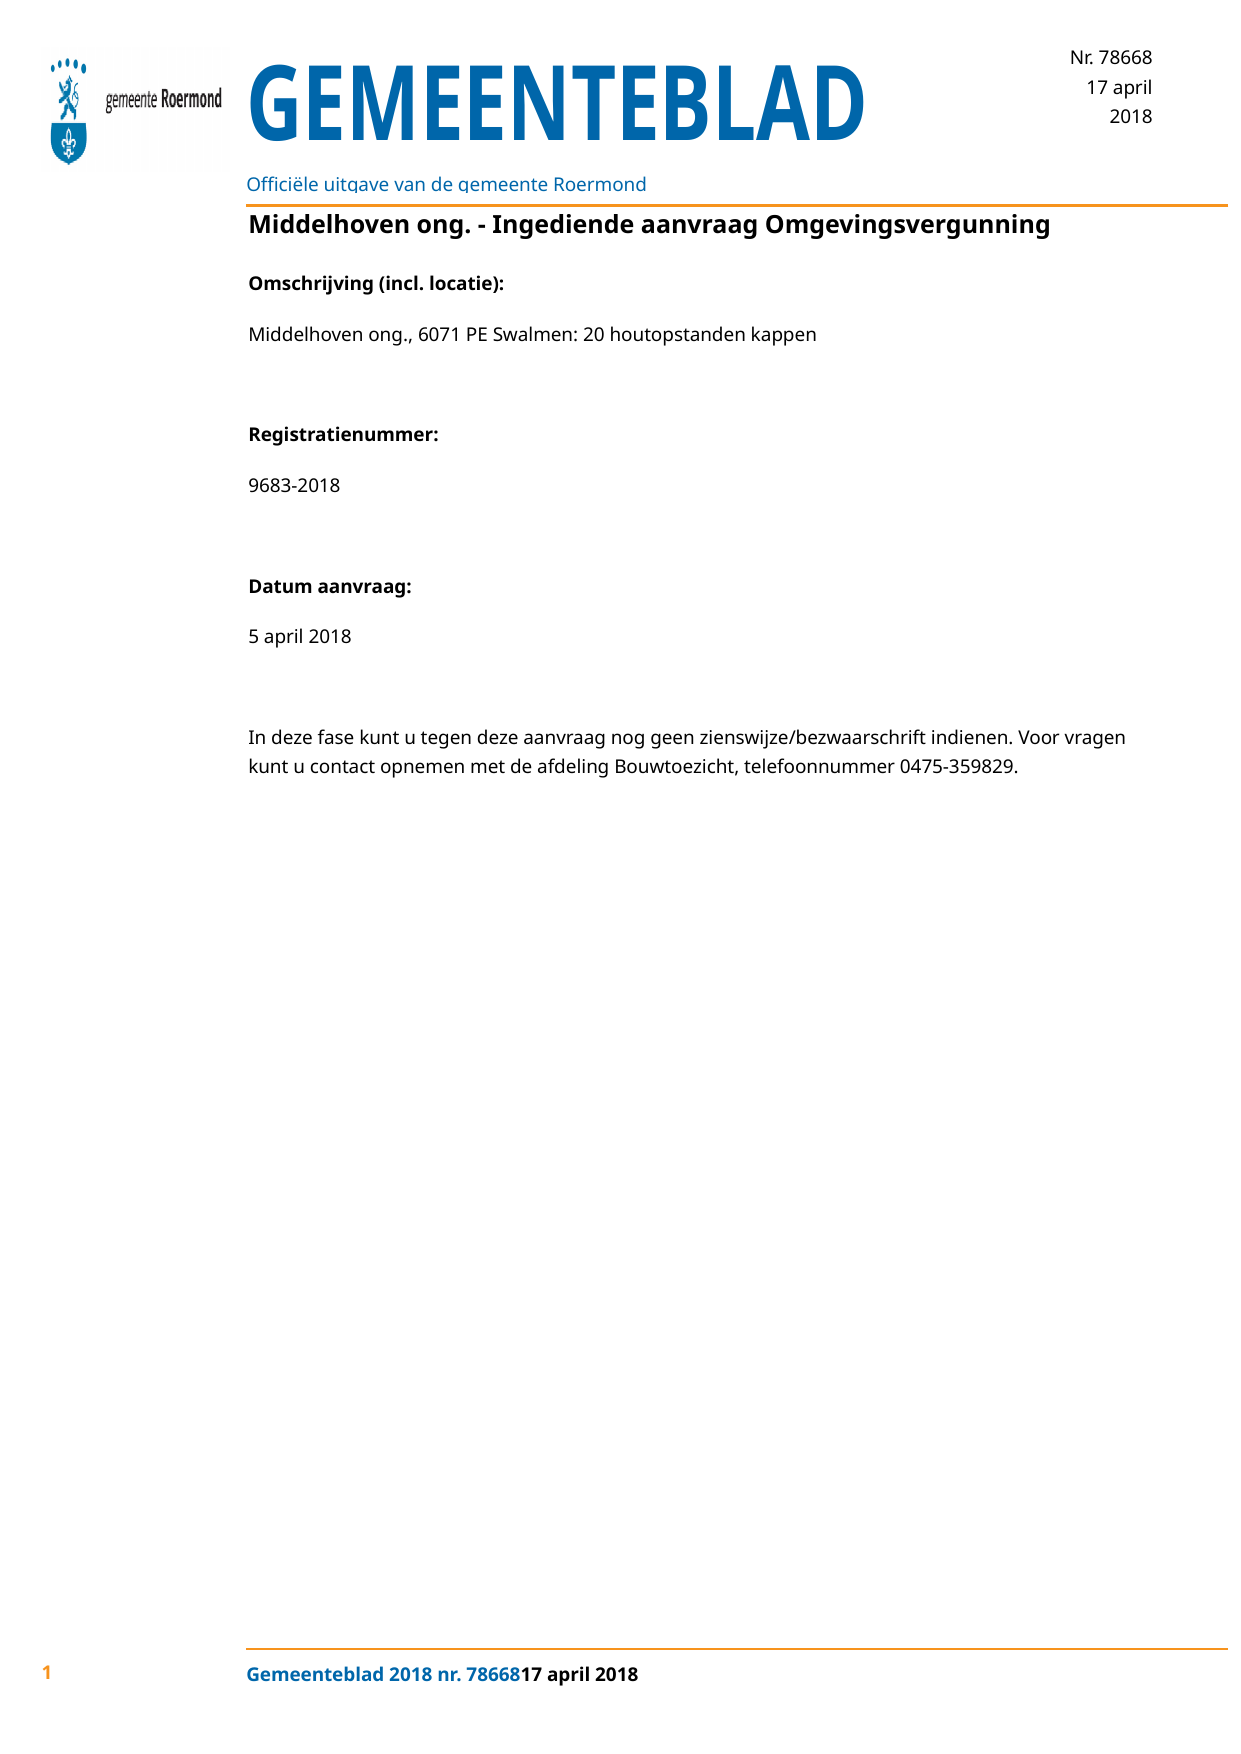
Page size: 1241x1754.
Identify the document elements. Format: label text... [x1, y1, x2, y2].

picture [41, 47, 231, 172]
text 9683-2018 [248, 472, 1152, 498]
text In deze fase kunt u tegen deze aanvraag nog geen zienswijze/bezwaarschrift indienen. Voor vragen kunt u contact opnemen met de afdeling Bouwtoezicht, telefoonnummer 0475-359829. [248, 724, 1152, 779]
text Middelhoven ong. - Ingediende aanvraag Omgevingsvergunning [248, 207, 1152, 241]
text Middelhoven ong., 6071 PE Swalmen: 20 houtopstanden kappen [248, 321, 1152, 346]
text Omschrijving (incl. locatie): [248, 270, 1152, 296]
text Registratienummer: [248, 422, 1152, 447]
text 5 april 2018 [248, 623, 1152, 649]
text Datum aanvraag: [248, 573, 1152, 598]
